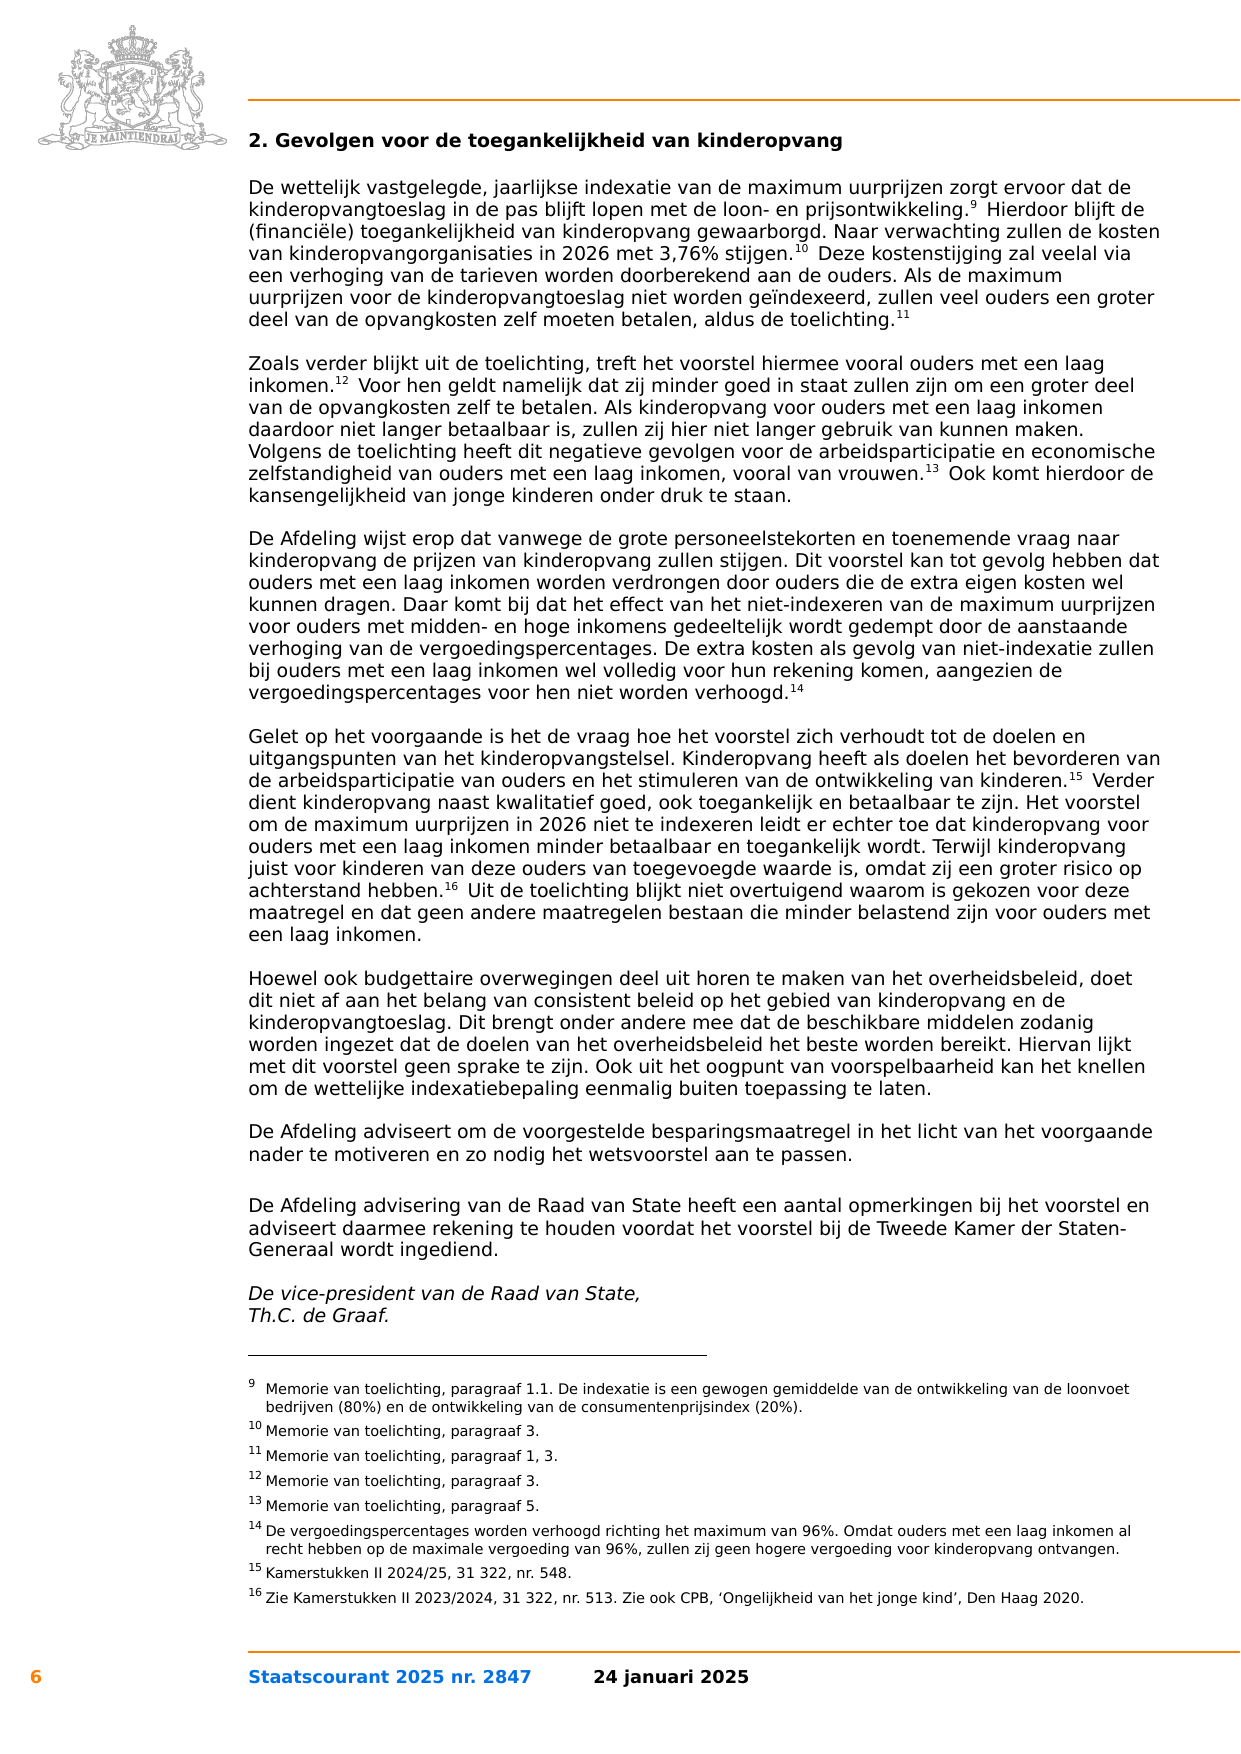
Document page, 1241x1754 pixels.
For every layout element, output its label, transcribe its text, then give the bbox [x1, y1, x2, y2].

text Memorie van toelichting, paragraaf 3. [248, 1469, 1163, 1491]
text Kamerstukken II 2024/25, 31 322, nr. 548. [248, 1561, 1163, 1583]
text De vergoedingspercentages worden verhoogd richting het maximum van 96%. Omdat ouders met een laag inkomen al recht hebben op de maximale vergoeding van 96%, zullen zij geen hogere vergoeding voor kinderopvang ontvangen. [248, 1519, 1163, 1558]
text Zoals verder blijkt uit de toelichting, treft het voorstel hiermee vooral ouders met een laag inkomen. Voor hen geldt namelijk dat zij minder goed in staat zullen zijn om een groter deel van de opvangkosten zelf te betalen. Als kinderopvang voor ouders met een laag inkomen daardoor niet langer betaalbaar is, zullen zij hier niet langer gebruik van kunnen maken. Volgens de toelichting heeft dit negatieve gevolgen voor de arbeidsparticipatie en economische zelfstandigheid van ouders met een laag inkomen, vooral van vrouwen. Ook komt hierdoor de kansengelijkheid van jonge kinderen onder druk te staan. [248, 353, 1163, 506]
text De wettelijk vastgelegde, jaarlijkse indexatie van de maximum uurprijzen zorgt ervoor dat de kinderopvangtoeslag in de pas blijft lopen met de loon- en prijsontwikkeling. Hierdoor blijft de (financiële) toegankelijkheid van kinderopvang gewaarborgd. Naar verwachting zullen de kosten van kinderopvangorganisaties in 2026 met 3,76% stijgen. Deze kostenstijging zal veelal via een verhoging van de tarieven worden doorberekend aan de ouders. Als de maximum uurprijzen voor de kinderopvangtoeslag niet worden geïndexeerd, zullen veel ouders een groter deel van de opvangkosten zelf moeten betalen, aldus de toelichting. [248, 177, 1163, 331]
picture [38, 25, 227, 150]
text De Afdeling wijst erop dat vanwege de grote personeelstekorten en toenemende vraag naar kinderopvang de prijzen van kinderopvang zullen stijgen. Dit voorstel kan tot gevolg hebben dat ouders met een laag inkomen worden verdrongen door ouders die de extra eigen kosten wel kunnen dragen. Daar komt bij dat het effect van het niet-indexeren van de maximum uurprijzen voor ouders met midden- en hoge inkomens gedeeltelijk wordt gedempt door de aanstaande verhoging van de vergoedingspercentages. De extra kosten als gevolg van niet-indexatie zullen bij ouders met een laag inkomen wel volledig voor hun rekening komen, aangezien de vergoedingspercentages voor hen niet worden verhoogd. [248, 528, 1163, 704]
text De Afdeling adviseert om de voorgestelde besparingsmaatregel in het licht van het voorgaande nader te motiveren en zo nodig het wetsvoorstel aan te passen. [248, 1121, 1163, 1165]
text Memorie van toelichting, paragraaf 1, 3. [248, 1444, 1163, 1466]
text De Afdeling advisering van de Raad van State heeft een aantal opmerkingen bij het voorstel en adviseert daarmee rekening te houden voordat het voorstel bij de Tweede Kamer der Staten-Generaal wordt ingediend. [248, 1195, 1163, 1261]
text De vice-president van de Raad van State, Th.C. de Graaf. [248, 1283, 1163, 1327]
text Zie Kamerstukken II 2023/2024, 31 322, nr. 513. Zie ook CPB, ‘Ongelijkheid van het jonge kind’, Den Haag 2020. [248, 1586, 1163, 1608]
text Memorie van toelichting, paragraaf 3. [248, 1419, 1163, 1441]
text Gelet op het voorgaande is het de vraag hoe het voorstel zich verhoudt tot de doelen en uitgangspunten van het kinderopvangstelsel. Kinderopvang heeft als doelen het bevorderen van de arbeidsparticipatie van ouders en het stimuleren van de ontwikkeling van kinderen. Verder dient kinderopvang naast kwalitatief goed, ook toegankelijk en betaalbaar te zijn. Het voorstel om de maximum uurprijzen in 2026 niet te indexeren leidt er echter toe dat kinderopvang voor ouders met een laag inkomen minder betaalbaar en toegankelijk wordt. Terwijl kinderopvang juist voor kinderen van deze ouders van toegevoegde waarde is, omdat zij een groter risico op achterstand hebben. Uit de toelichting blijkt niet overtuigend waarom is gekozen voor deze maatregel en dat geen andere maatregelen bestaan die minder belastend zijn voor ouders met een laag inkomen. [248, 726, 1163, 946]
text Memorie van toelichting, paragraaf 1.1. De indexatie is een gewogen gemiddelde van de ontwikkeling van de loonvoet bedrijven (80%) en de ontwikkeling van de consumentenprijsindex (20%). [248, 1377, 1163, 1416]
text Hoewel ook budgettaire overwegingen deel uit horen te maken van het overheidsbeleid, doet dit niet af aan het belang van consistent beleid op het gebied van kinderopvang en de kinderopvangtoeslag. Dit brengt onder andere mee dat de beschikbare middelen zodanig worden ingezet dat de doelen van het overheidsbeleid het beste worden bereikt. Hiervan lijkt met dit voorstel geen sprake te zijn. Ook uit het oogpunt van voorspelbaarheid kan het knellen om de wettelijke indexatiebepaling eenmalig buiten toepassing te laten. [248, 968, 1163, 1099]
text Memorie van toelichting, paragraaf 5. [248, 1494, 1163, 1516]
subtitle 2. Gevolgen voor de toegankelijkheid van kinderopvang [248, 130, 1163, 152]
